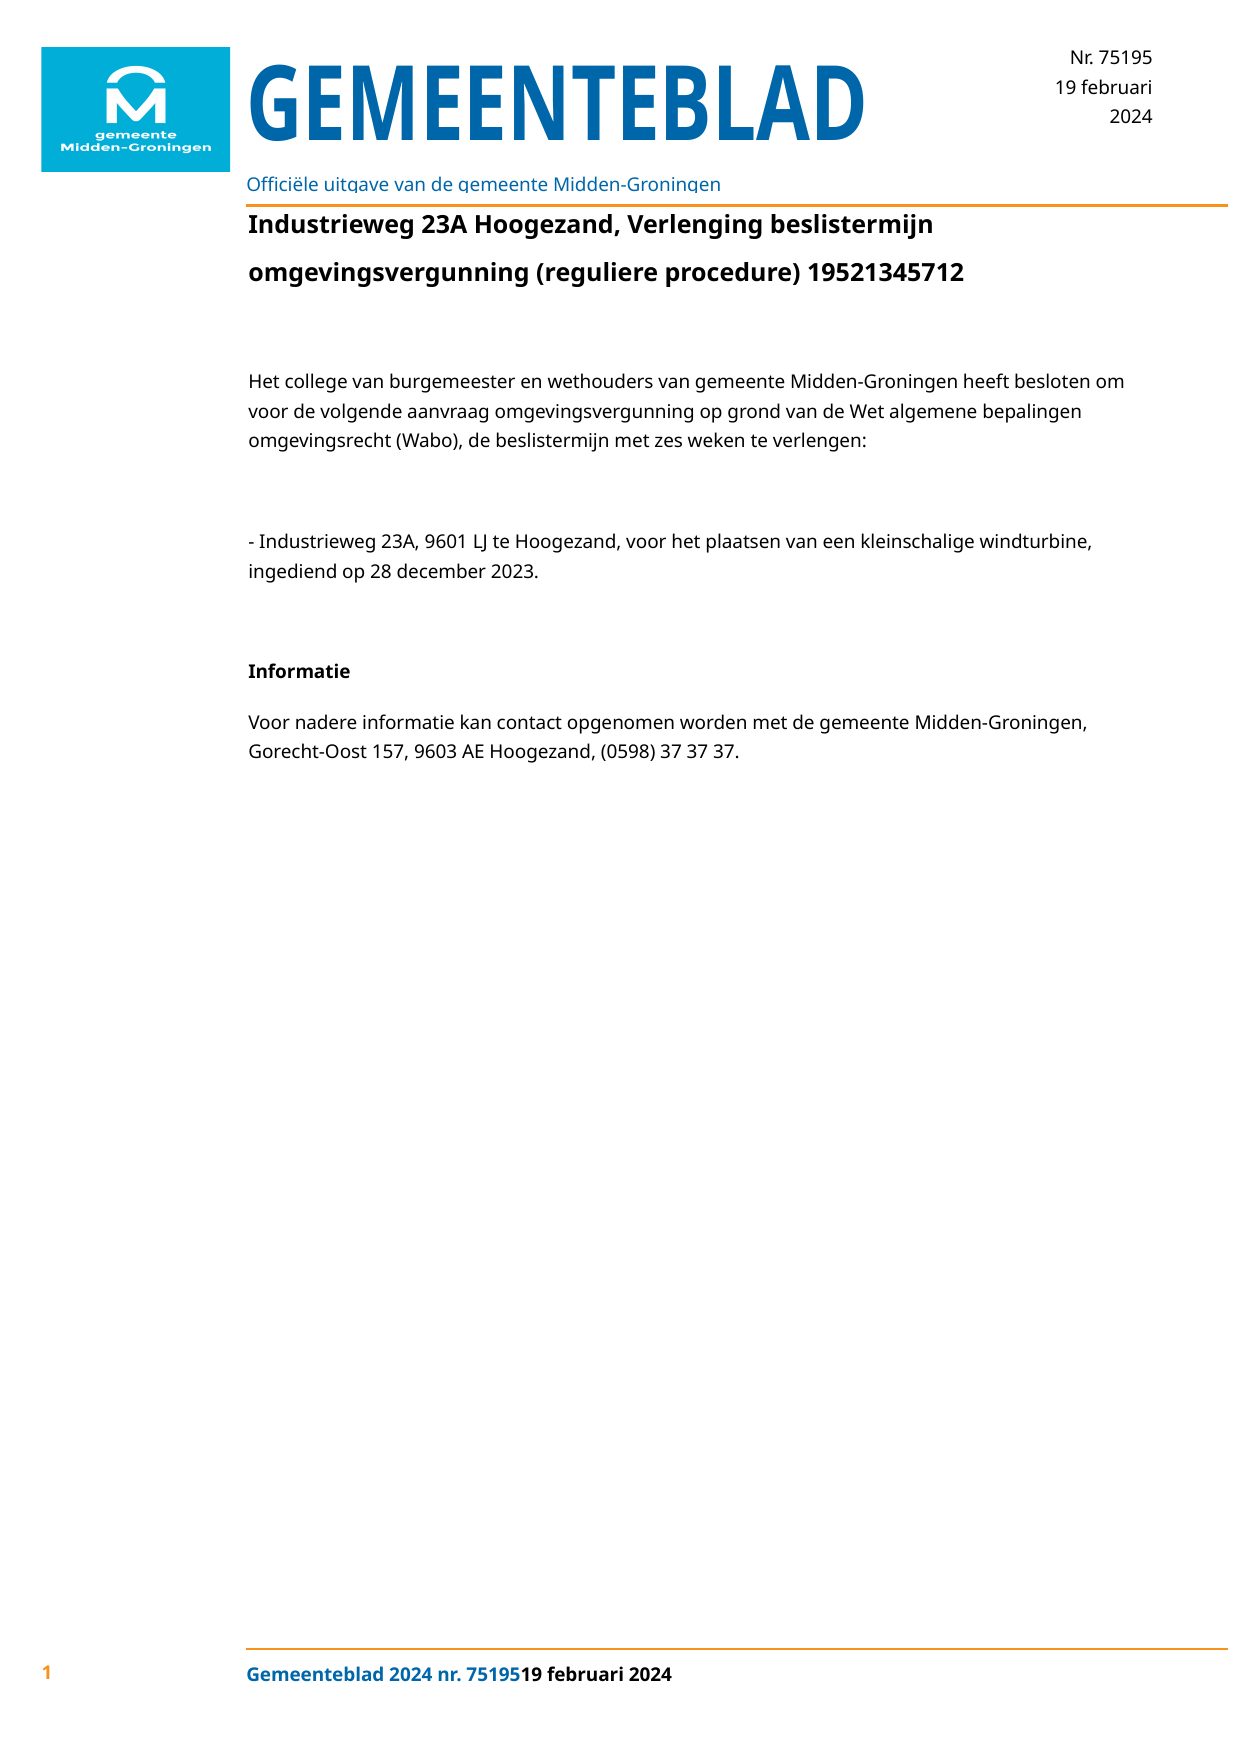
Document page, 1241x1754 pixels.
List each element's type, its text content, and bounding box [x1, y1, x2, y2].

text Informatie [248, 659, 1152, 684]
text Industrieweg 23A Hoogezand, Verlenging beslistermijn omgevingsvergunning (reguliere procedure) 19521345712 [248, 207, 1152, 288]
text Het college van burgemeester en wethouders van gemeente Midden-Groningen heeft besloten om voor de volgende aanvraag omgevingsvergunning op grond van de Wet algemene bepalingen omgevingsrecht (Wabo), de beslistermijn met zes weken te verlengen: [248, 368, 1152, 453]
text Voor nadere informatie kan contact opgenomen worden met de gemeente Midden-Groningen, Gorecht-Oost 157, 9603 AE Hoogezand, (0598) 37 37 37. [248, 709, 1152, 764]
text - Industrieweg 23A, 9601 LJ te Hoogezand, voor het plaatsen van een kleinschalige windturbine, ingediend op 28 december 2023. [248, 528, 1152, 584]
picture [108, 66, 164, 82]
picture [107, 89, 165, 122]
picture [184, 146, 190, 153]
